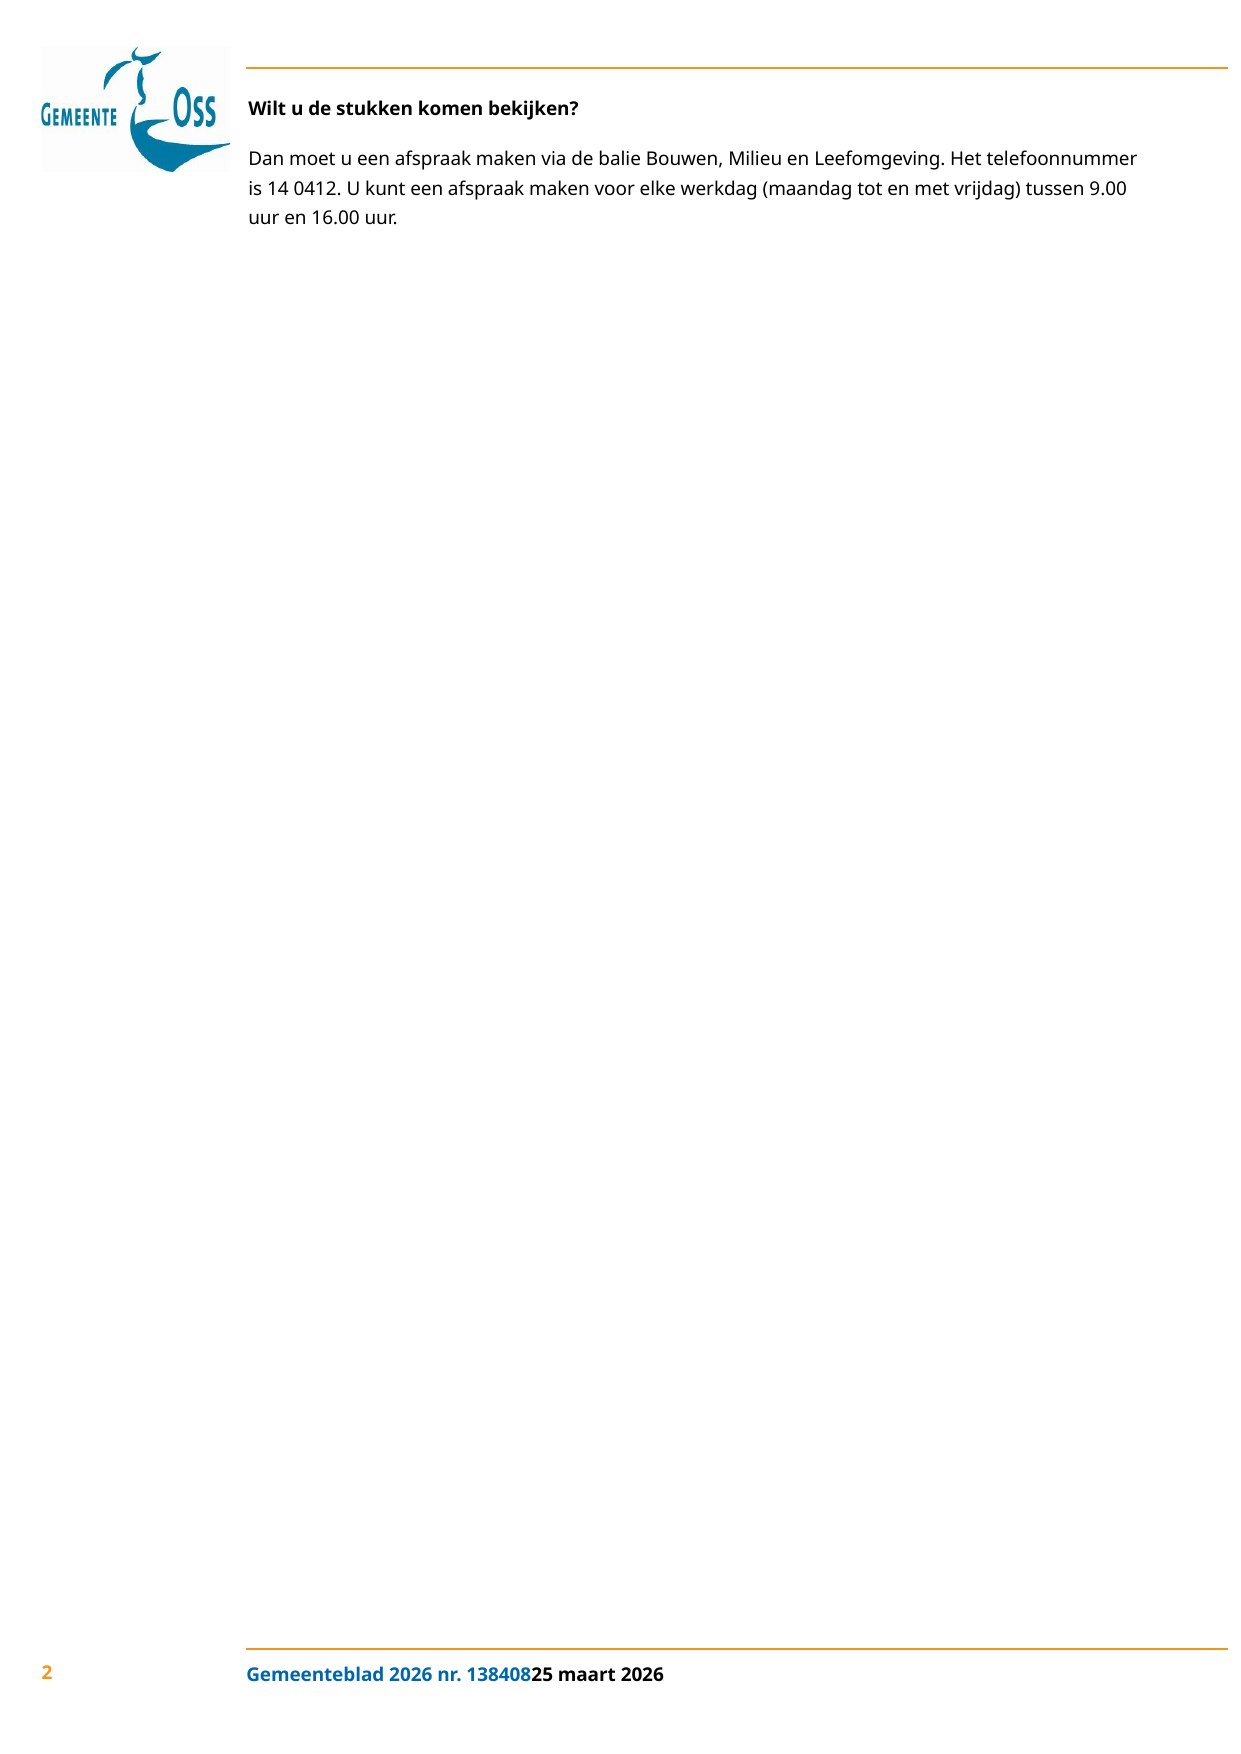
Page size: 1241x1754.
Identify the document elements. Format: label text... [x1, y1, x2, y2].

text Wilt u de stukken komen bekijken? [248, 95, 1152, 121]
picture [41, 47, 231, 172]
text Dan moet u een afspraak maken via de balie Bouwen, Milieu en Leefomgeving. Het telefoonnummer is 14 0412. U kunt een afspraak maken voor elke werkdag (maandag tot en met vrijdag) tussen 9.00 uur en 16.00 uur. [248, 145, 1152, 230]
